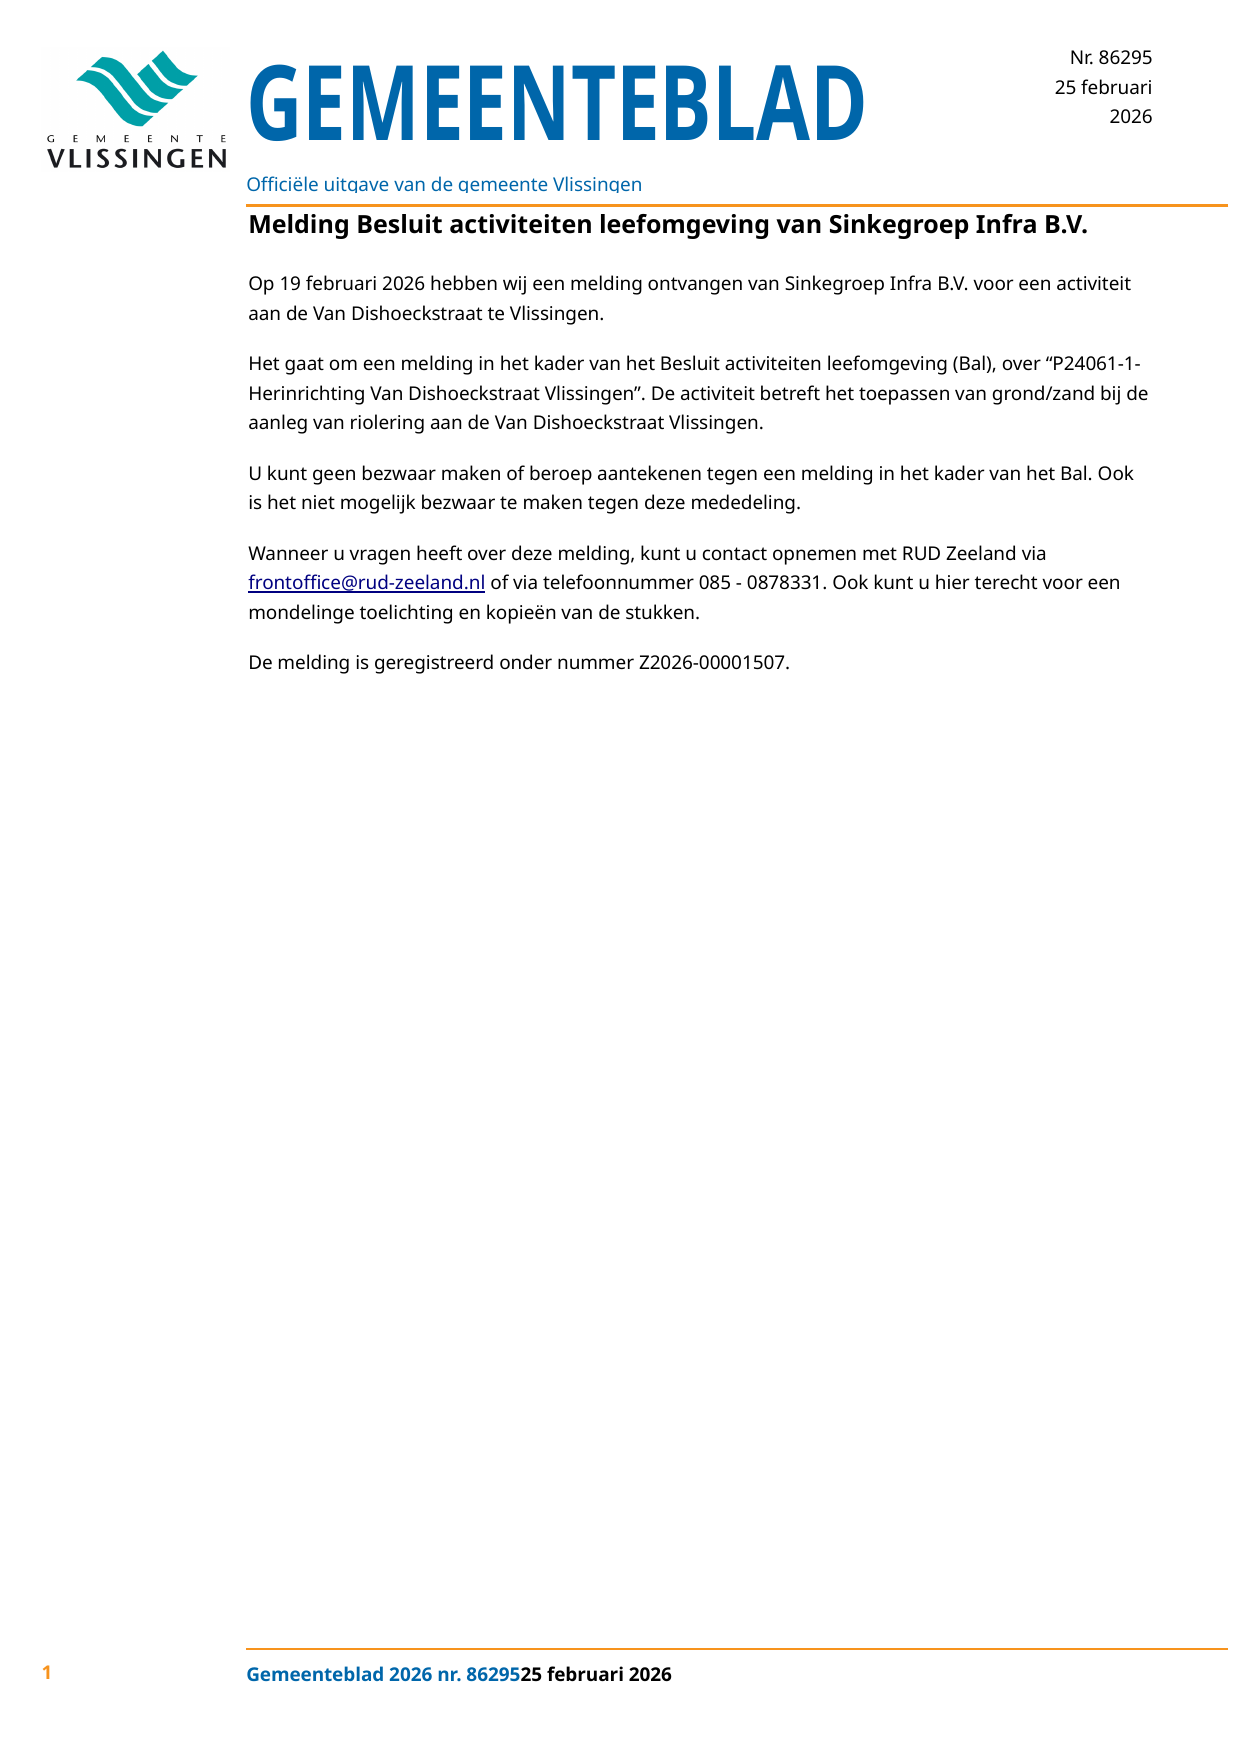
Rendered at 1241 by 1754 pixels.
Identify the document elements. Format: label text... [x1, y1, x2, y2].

text De melding is geregistreerd onder nummer Z2026-00001507. [248, 649, 1152, 675]
text Wanneer u vragen heeft over deze melding, kunt u contact opnemen met RUD Zeeland via frontoffice@rud-zeeland.nl of via telefoonnummer 085 - 0878331. Ook kunt u hier terecht voor een mondelinge toelichting en kopieën van de stukken. [248, 540, 1152, 625]
text Het gaat om een melding in het kader van het Besluit activiteiten leefomgeving (Bal), over “P24061-1- Herinrichting Van Dishoeckstraat Vlissingen”. De activiteit betreft het toepassen van grond/zand bij de aanleg van riolering aan de Van Dishoeckstraat Vlissingen. [248, 350, 1152, 435]
picture [41, 47, 231, 172]
text Op 19 februari 2026 hebben wij een melding ontvangen van Sinkegroep Infra B.V. voor een activiteit aan de Van Dishoeckstraat te Vlissingen. [248, 270, 1152, 326]
text U kunt geen bezwaar maken of beroep aantekenen tegen een melding in het kader van het Bal. Ook is het niet mogelijk bezwaar te maken tegen deze mededeling. [248, 460, 1152, 515]
text Melding Besluit activiteiten leefomgeving van Sinkegroep Infra B.V. [248, 207, 1152, 241]
